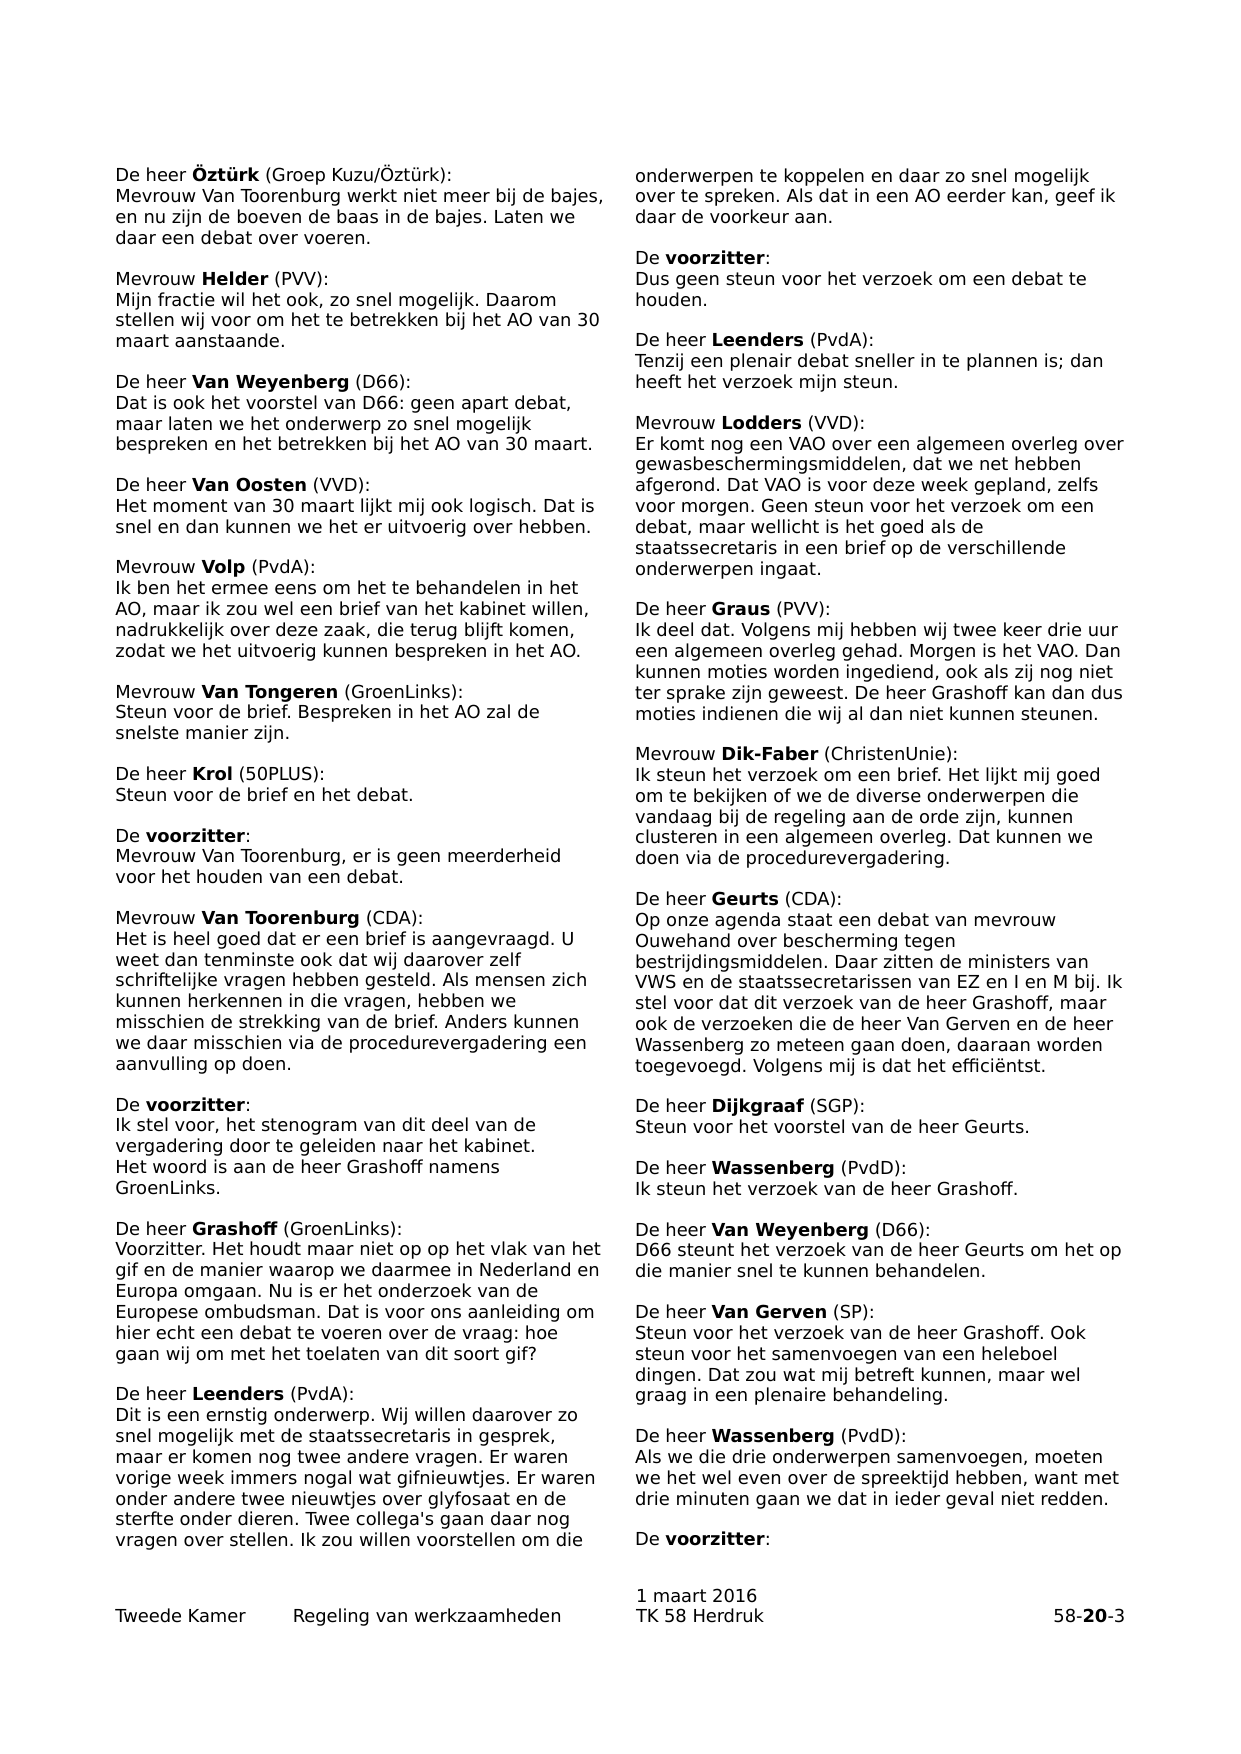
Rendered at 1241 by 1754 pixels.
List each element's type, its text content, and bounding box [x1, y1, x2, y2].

text De voorzitter: [115, 1094, 605, 1115]
text De heer Krol (50PLUS): [115, 764, 605, 784]
text Ik steun het verzoek van de heer Grashoff. [635, 1179, 1125, 1199]
text Ik steun het verzoek om een brief. Het lijkt mij goed om te bekijken of we de diverse onderwerpen die vandaag bij de regeling aan de orde zijn, kunnen clusteren in een algemeen overleg. Dat kunnen we doen via de procedurevergadering. [635, 765, 1125, 869]
text Mevrouw Volp (PvdA): [115, 557, 605, 578]
text De heer Öztürk (Groep Kuzu/Öztürk): [115, 165, 605, 186]
text De voorzitter: [635, 248, 1125, 268]
text Mevrouw Van Toorenburg (CDA): [115, 908, 605, 928]
text Steun voor het voorstel van de heer Geurts. [635, 1117, 1125, 1138]
text Mijn fractie wil het ook, zo snel mogelijk. Daarom stellen wij voor om het te betrekken bij het AO van 30 maart aanstaande. [115, 289, 605, 352]
text De heer Van Oosten (VVD): [115, 475, 605, 496]
text Dat is ook het voorstel van D66: geen apart debat, maar laten we het onderwerp zo snel mogelijk bespreken en het betrekken bij het AO van 30 maart. [115, 392, 605, 455]
text De heer Graus (PVV): [635, 599, 1125, 620]
text De heer Leenders (PvdA): [635, 330, 1125, 351]
text Steun voor het verzoek van de heer Grashoff. Ook steun voor het samenvoegen van een heleboel dingen. Dat zou wat mij betreft kunnen, maar wel graag in een plenaire behandeling. [635, 1323, 1125, 1406]
text Het woord is aan de heer Grashoff namens GroenLinks. [115, 1157, 605, 1198]
text onderwerpen te koppelen en daar zo snel mogelijk over te spreken. Als dat in een AO eerder kan, geef ik daar de voorkeur aan. [635, 165, 1125, 228]
text De voorzitter: [115, 825, 605, 846]
text De heer Van Weyenberg (D66): [635, 1219, 1125, 1240]
text De heer Van Weyenberg (D66): [115, 372, 605, 392]
text Dit is een ernstig onderwerp. Wij willen daarover zo snel mogelijk met de staatssecretaris in gesprek, maar er komen nog twee andere vragen. Er waren vorige week immers nogal wat gifnieuwtjes. Er waren onder andere twee nieuwtjes over glyfosaat en de sterfte onder dieren. Twee collega's gaan daar nog vragen over stellen. Ik zou willen voorstellen om die [115, 1405, 605, 1551]
text Het moment van 30 maart lijkt mij ook logisch. Dat is snel en dan kunnen we het er uitvoerig over hebben. [115, 496, 605, 537]
text Als we die drie onderwerpen samenvoegen, moeten we het wel even over de spreektijd hebben, want met drie minuten gaan we dat in ieder geval niet redden. [635, 1447, 1125, 1509]
text Mevrouw Dik-Faber (ChristenUnie): [635, 744, 1125, 765]
text Ik stel voor, het stenogram van dit deel van de vergadering door te geleiden naar het kabinet. [115, 1115, 605, 1157]
text Voorzitter. Het houdt maar niet op op het vlak van het gif en de manier waarop we daarmee in Nederland en Europa omgaan. Nu is er het onderzoek van de Europese ombudsman. Dat is voor ons aanleiding om hier echt een debat te voeren over de vraag: hoe gaan wij om met het toelaten van dit soort gif? [115, 1239, 605, 1364]
text Mevrouw Van Tongeren (GroenLinks): [115, 681, 605, 702]
text De heer Wassenberg (PvdD): [635, 1158, 1125, 1179]
text Ik ben het ermee eens om het te behandelen in het AO, maar ik zou wel een brief van het kabinet willen, nadrukkelijk over deze zaak, die terug blijft komen, zodat we het uitvoerig kunnen bespreken in het AO. [115, 578, 605, 661]
text D66 steunt het verzoek van de heer Geurts om het op die manier snel te kunnen behandelen. [635, 1240, 1125, 1282]
text De voorzitter: [635, 1529, 1125, 1550]
text Mevrouw Van Toorenburg werkt niet meer bij de bajes, en nu zijn de boeven de baas in de bajes. Laten we daar een debat over voeren. [115, 186, 605, 248]
text Op onze agenda staat een debat van mevrouw Ouwehand over bescherming tegen bestrijdingsmiddelen. Daar zitten de ministers van VWS en de staatssecretarissen van EZ en I en M bij. Ik stel voor dat dit verzoek van de heer Grashoff, maar ook de verzoeken die de heer Van Gerven en de heer Wassenberg zo meteen gaan doen, daaraan worden toegevoegd. Volgens mij is dat het efficiëntst. [635, 910, 1125, 1076]
text Mevrouw Helder (PVV): [115, 268, 605, 289]
text De heer Dijkgraaf (SGP): [635, 1096, 1125, 1117]
text Steun voor de brief en het debat. [115, 784, 605, 805]
text Mevrouw Van Toorenburg, er is geen meerderheid voor het houden van een debat. [115, 846, 605, 888]
text De heer Wassenberg (PvdD): [635, 1426, 1125, 1447]
text Mevrouw Lodders (VVD): [635, 413, 1125, 433]
text De heer Leenders (PvdA): [115, 1384, 605, 1405]
text Er komt nog een VAO over een algemeen overleg over gewasbeschermingsmiddelen, dat we net hebben afgerond. Dat VAO is voor deze week gepland, zelfs voor morgen. Geen steun voor het verzoek om een debat, maar wellicht is het goed als de staatssecretaris in een brief op de verschillende onderwerpen ingaat. [635, 433, 1125, 579]
text Dus geen steun voor het verzoek om een debat te houden. [635, 268, 1125, 310]
text De heer Geurts (CDA): [635, 889, 1125, 910]
text Het is heel goed dat er een brief is aangevraagd. U weet dan tenminste ook dat wij daarover zelf schriftelijke vragen hebben gesteld. Als mensen zich kunnen herkennen in die vragen, hebben we misschien de strekking van de brief. Anders kunnen we daar misschien via de procedurevergadering een aanvulling op doen. [115, 928, 605, 1074]
text Tenzij een plenair debat sneller in te plannen is; dan heeft het verzoek mijn steun. [635, 351, 1125, 393]
text Ik deel dat. Volgens mij hebben wij twee keer drie uur een algemeen overleg gehad. Morgen is het VAO. Dan kunnen moties worden ingediend, ook als zij nog niet ter sprake zijn geweest. De heer Grashoff kan dan dus moties indienen die wij al dan niet kunnen steunen. [635, 620, 1125, 724]
text De heer Van Gerven (SP): [635, 1302, 1125, 1323]
text Steun voor de brief. Bespreken in het AO zal de snelste manier zijn. [115, 702, 605, 744]
text De heer Grashoff (GroenLinks): [115, 1218, 605, 1239]
